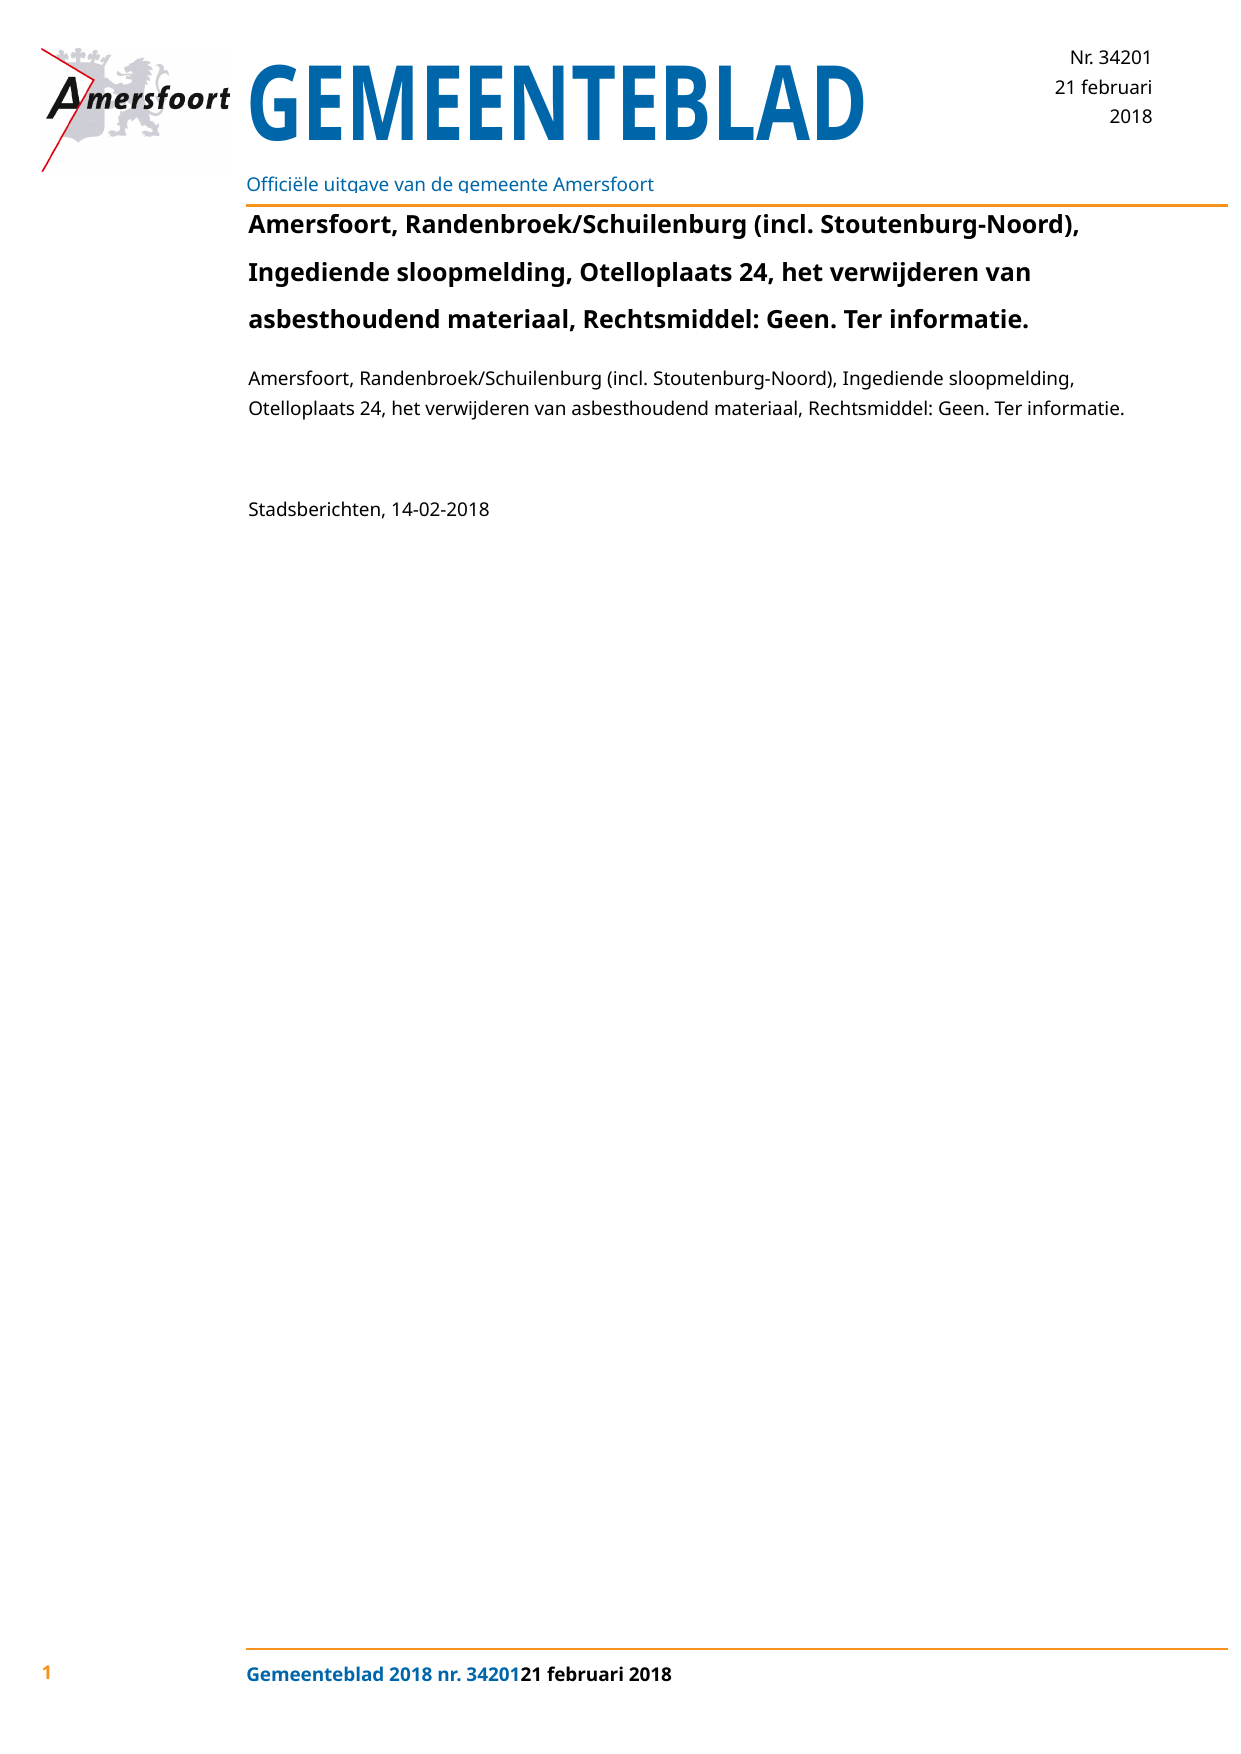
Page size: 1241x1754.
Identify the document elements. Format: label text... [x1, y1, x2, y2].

text Amersfoort, Randenbroek/Schuilenburg (incl. Stoutenburg-Noord), Ingediende sloopmelding, Otelloplaats 24, het verwijderen van asbesthoudend materiaal, Rechtsmiddel: Geen. Ter informatie. [248, 207, 1152, 336]
text Amersfoort, Randenbroek/Schuilenburg (incl. Stoutenburg-Noord), Ingediende sloopmelding, Otelloplaats 24, het verwijderen van asbesthoudend materiaal, Rechtsmiddel: Geen. Ter informatie. [248, 366, 1152, 421]
text Stadsberichten, 14-02-2018 [248, 496, 1152, 522]
picture [41, 47, 231, 172]
